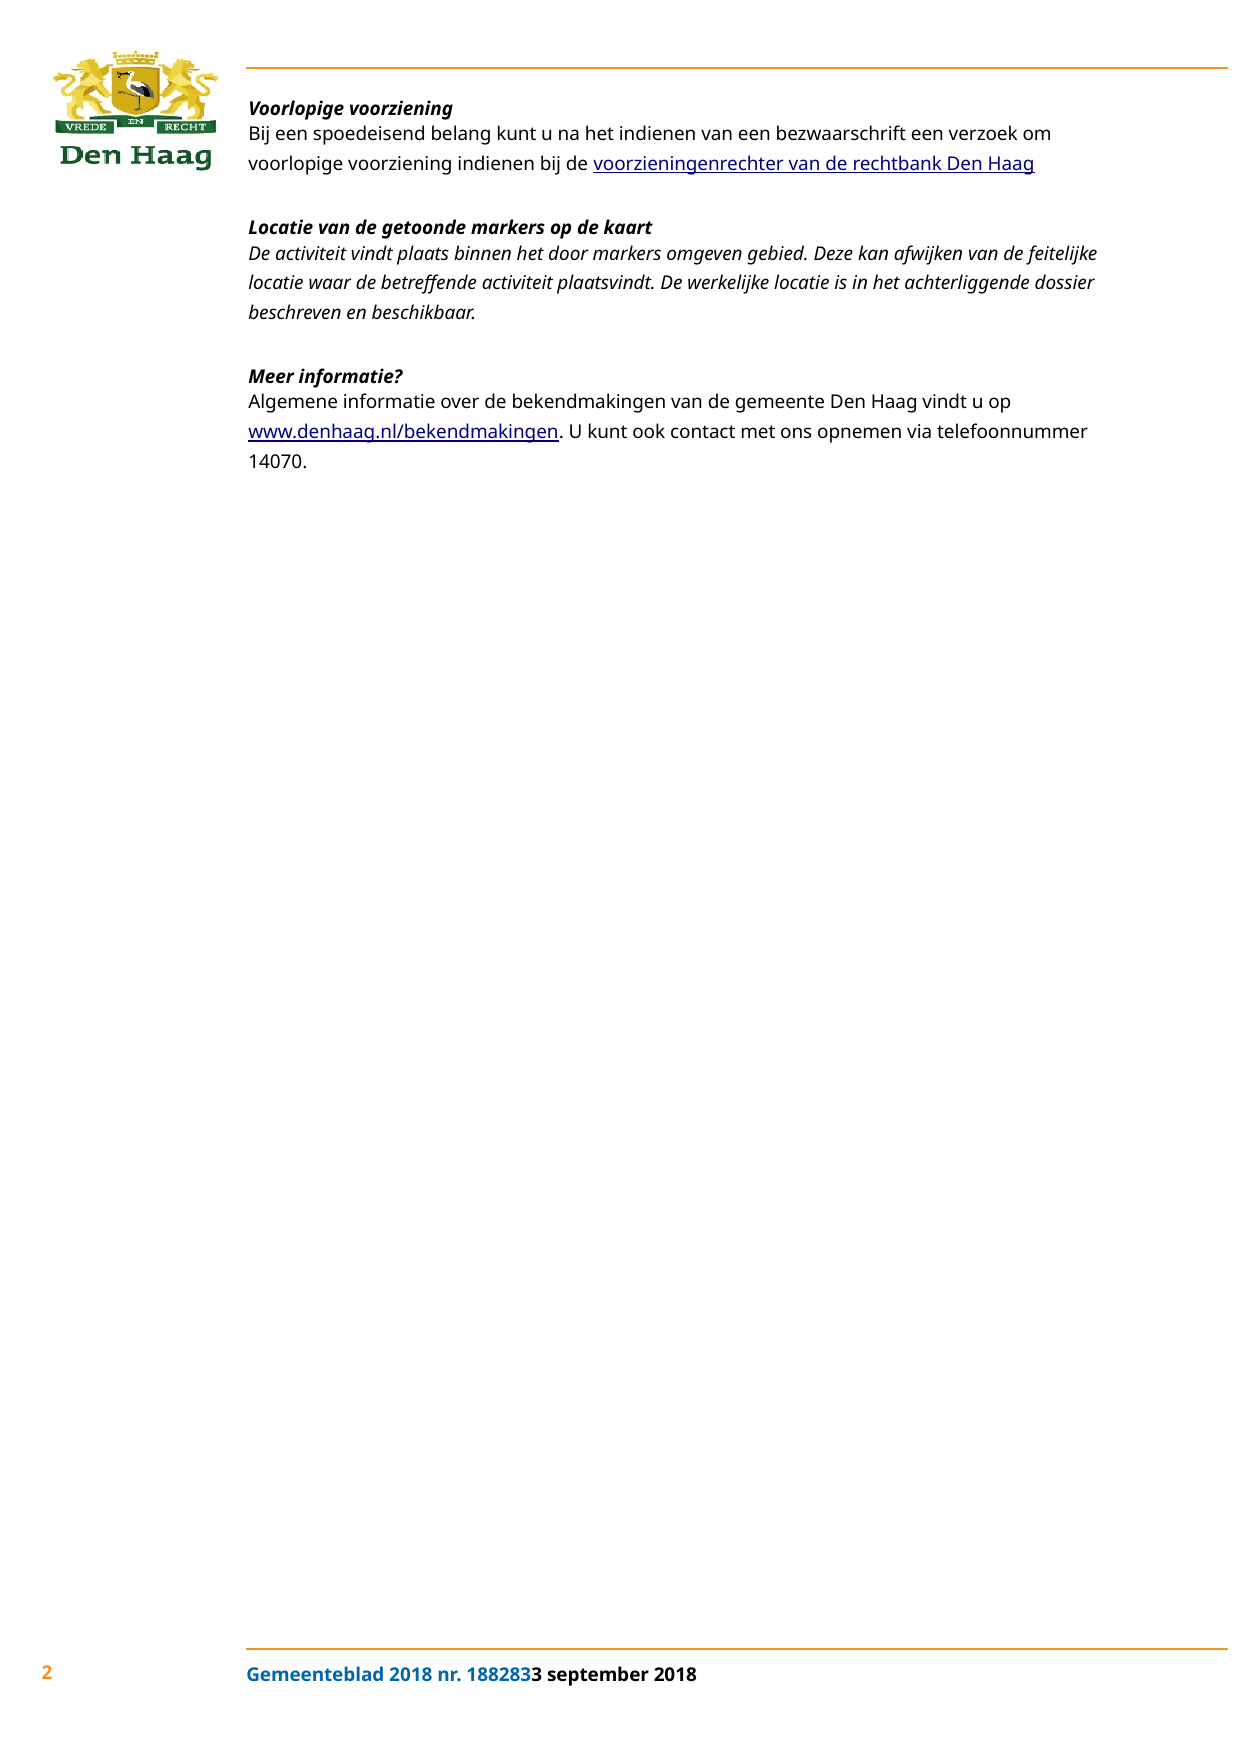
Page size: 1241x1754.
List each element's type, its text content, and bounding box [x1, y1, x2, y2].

text Algemene informatie over de bekendmakingen van de gemeente Den Haag vindt u op www.denhaag.nl/bekendmakingen. U kunt ook contact met ons opnemen via telefoonnummer 14070. [248, 389, 1152, 473]
text Meer informatie? [248, 363, 1152, 389]
text Locatie van de getoonde markers op de kaart [248, 214, 1152, 240]
picture [41, 47, 231, 172]
text Voorlopige voorziening [248, 95, 1152, 121]
text De activiteit vindt plaats binnen het door markers omgeven gebied. Deze kan afwijken van de feitelijke locatie waar de betreffende activiteit plaatsvindt. De werkelijke locatie is in het achterliggende dossier beschreven en beschikbaar. [248, 240, 1152, 325]
text Bij een spoedeisend belang kunt u na het indienen van een bezwaarschrift een verzoek om voorlopige voorziening indienen bij de voorzieningenrechter van de rechtbank Den Haag [248, 121, 1152, 176]
